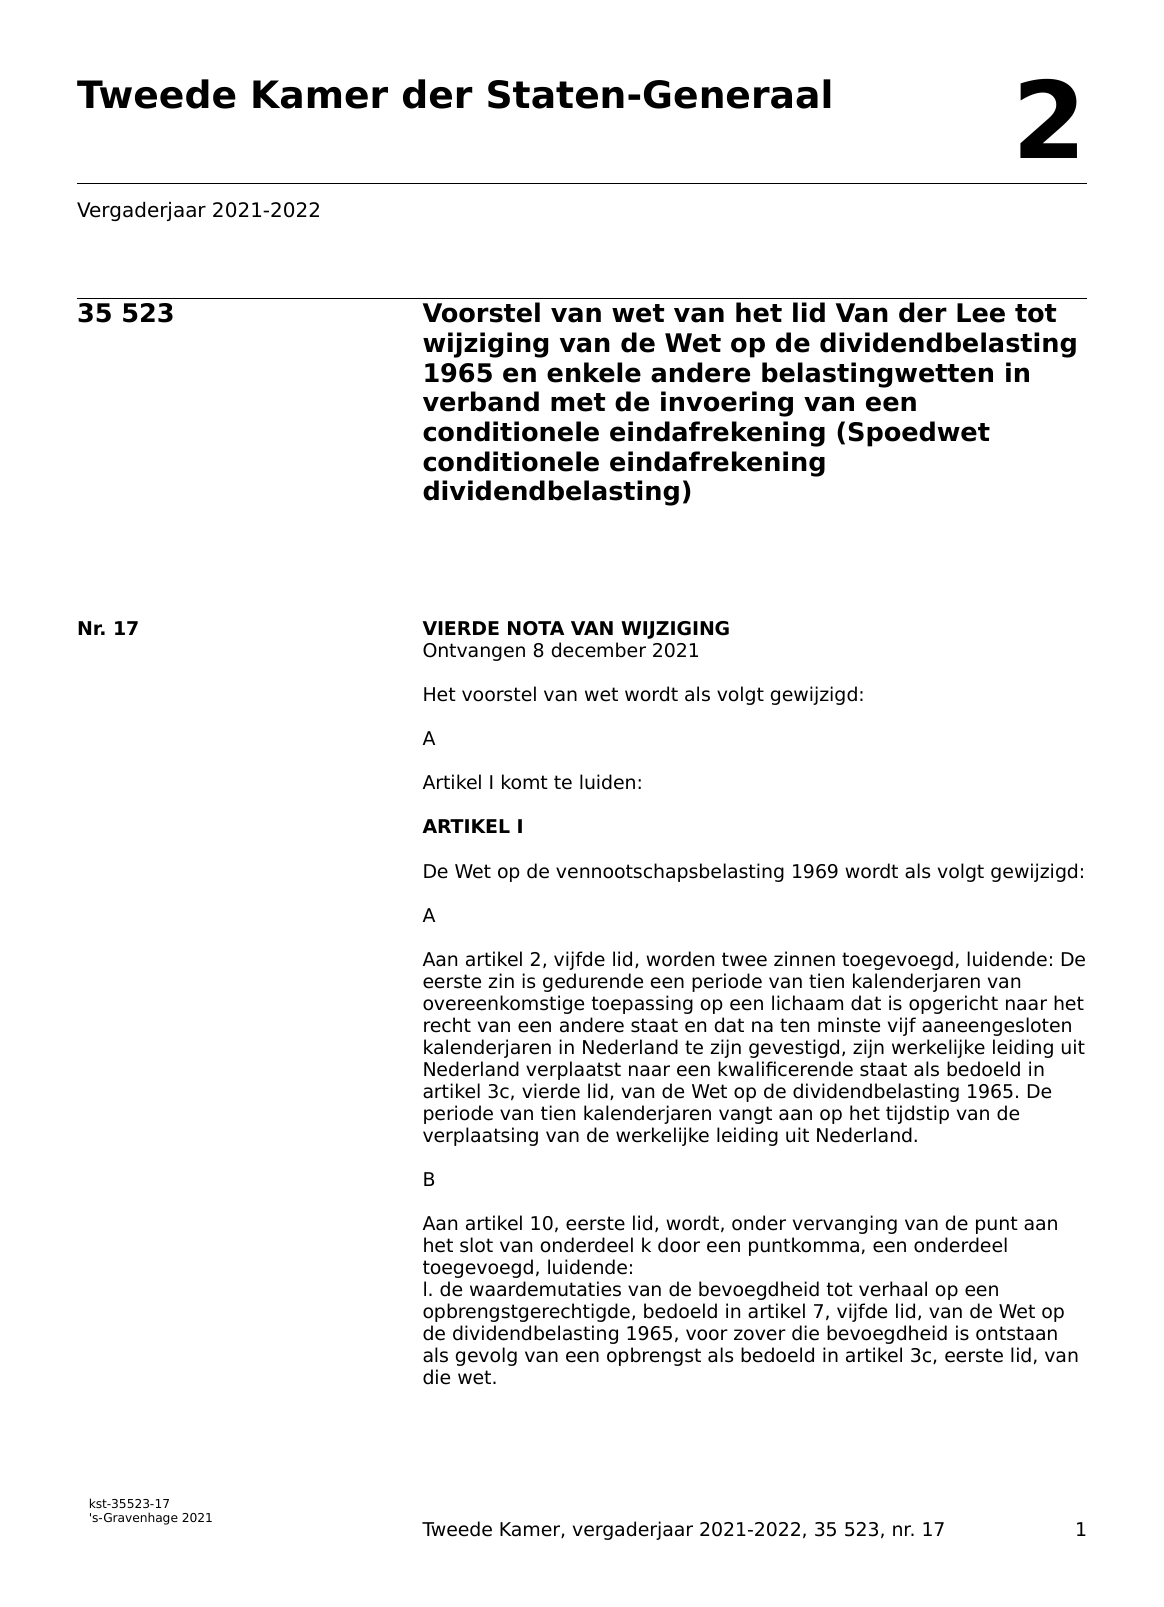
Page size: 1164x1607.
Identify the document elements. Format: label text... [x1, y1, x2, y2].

text Aan artikel 2, vijfde lid, worden twee zinnen toegevoegd, luidende: De eerste zin is gedurende een periode van tien kalenderjaren van overeenkomstige toepassing op een lichaam dat is opgericht naar het recht van een andere staat en dat na ten minste vijf aaneengesloten kalenderjaren in Nederland te zijn gevestigd, zijn werkelijke leiding uit Nederland verplaatst naar een kwalificerende staat als bedoeld in artikel 3c, vierde lid, van de Wet op de dividendbelasting 1965. De periode van tien kalenderjaren vangt aan op het tijdstip van de verplaatsing van de werkelijke leiding uit Nederland. [422, 949, 1087, 1147]
text De Wet op de vennootschapsbelasting 1969 wordt als volgt gewijzigd: [422, 861, 1087, 883]
subtitle 35 523 Voorstel van wet van het lid Van der Lee tot wijziging van de Wet op de dividendbelasting 1965 en enkele andere belastingwetten in verband met de invoering van een conditionele eindafrekening (Spoedwet conditionele eindafrekening dividendbelasting) [77, 299, 1087, 507]
text l. de waardemutaties van de bevoegdheid tot verhaal op een opbrengstgerechtigde, bedoeld in artikel 7, vijfde lid, van de Wet op de dividendbelasting 1965, voor zover die bevoegdheid is ontstaan als gevolg van een opbrengst als bedoeld in artikel 3c, eerste lid, van die wet. [422, 1279, 1087, 1389]
text kst-35523-17 [88, 1497, 323, 1511]
subtitle ARTIKEL I [422, 816, 1087, 838]
text Ontvangen 8 december 2021 [422, 640, 1087, 662]
subtitle B [422, 1169, 1087, 1191]
text Het voorstel van wet wordt als volgt gewijzigd: [422, 684, 1087, 706]
subtitle Nr. 17 VIERDE NOTA VAN WIJZIGING [77, 618, 1087, 640]
table_header 2 [886, 59, 1087, 183]
table_cell Vergaderjaar 2021-2022 [77, 184, 1087, 298]
subtitle A [422, 728, 1087, 750]
subtitle A [422, 905, 1087, 927]
text Aan artikel 10, eerste lid, wordt, onder vervanging van de punt aan het slot van onderdeel k door een puntkomma, een onderdeel toegevoegd, luidende: [422, 1213, 1087, 1279]
text 's-Gravenhage 2021 [88, 1511, 323, 1525]
text Artikel I komt te luiden: [422, 772, 1087, 794]
table_header Tweede Kamer der Staten-Generaal [77, 59, 886, 183]
